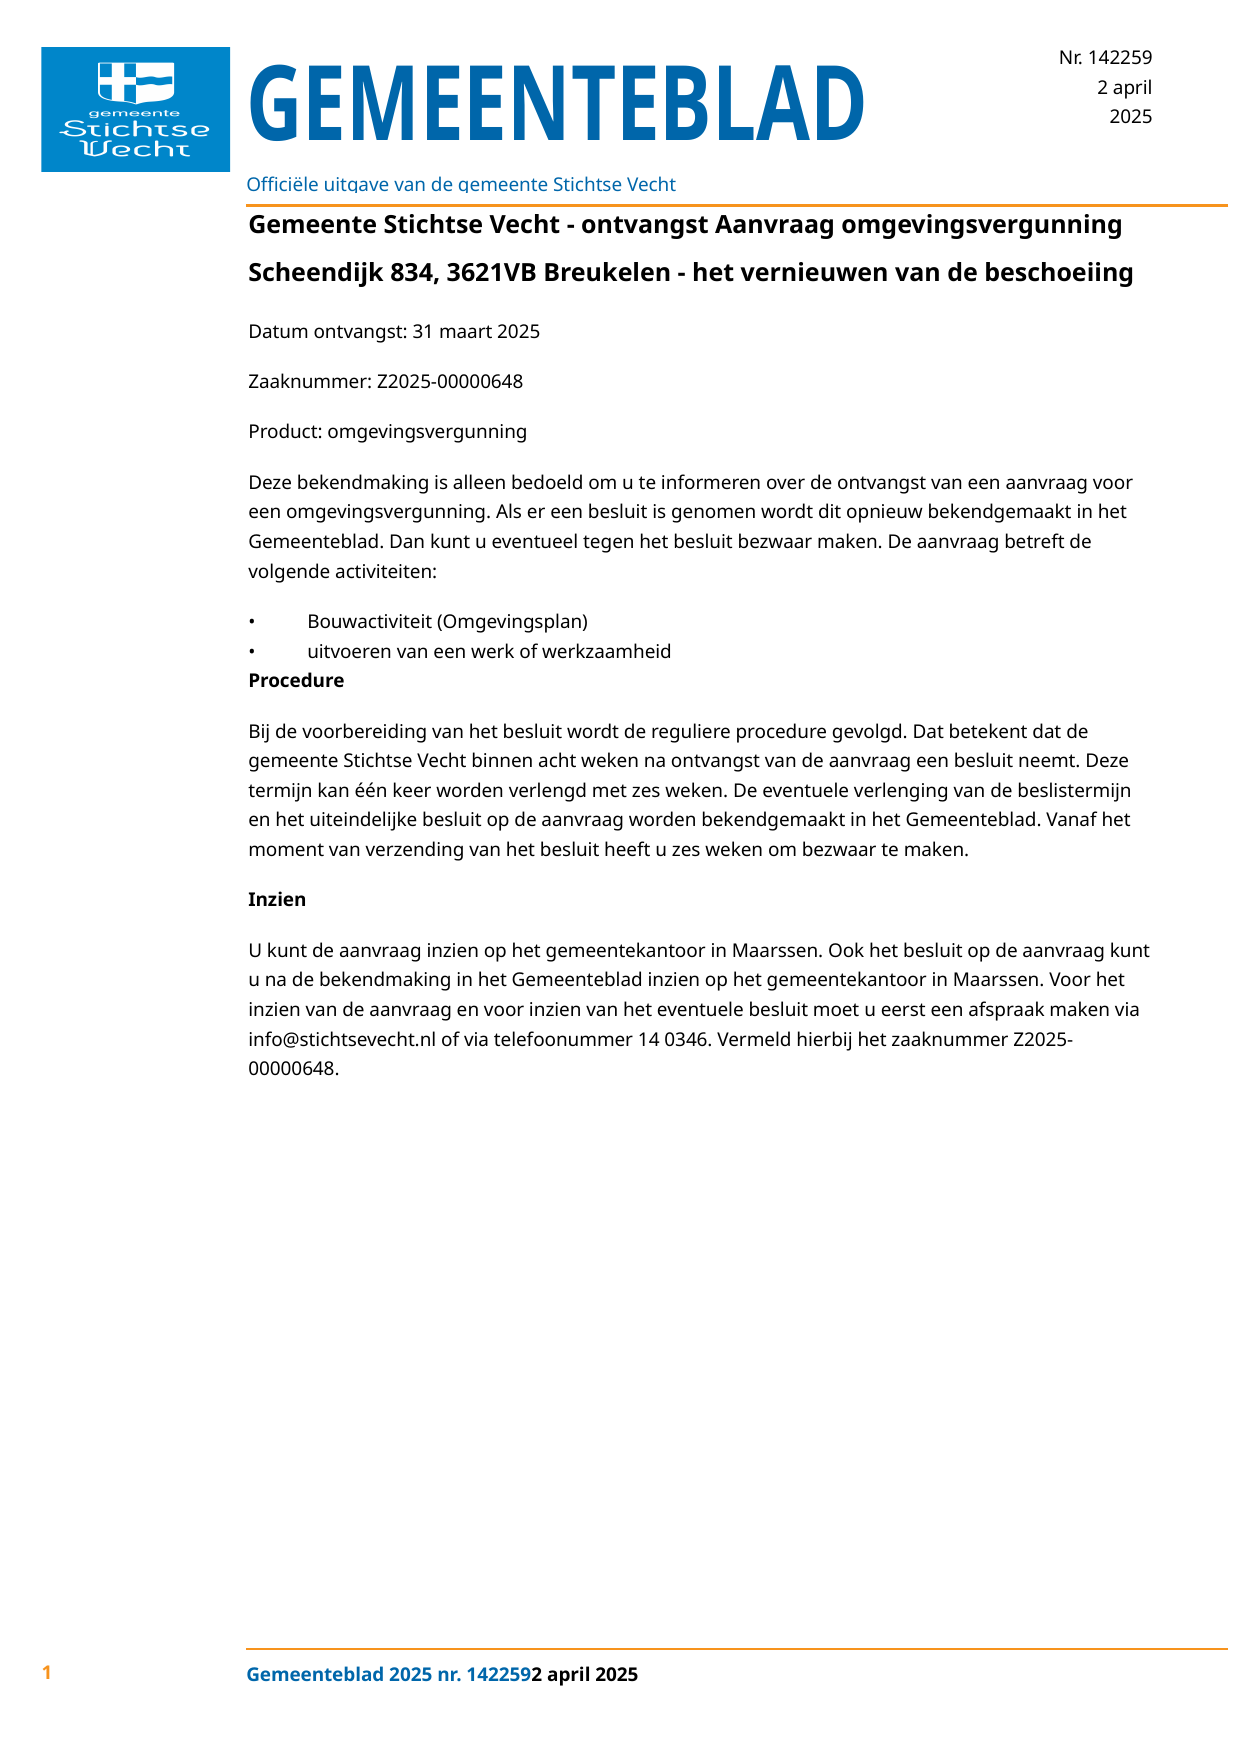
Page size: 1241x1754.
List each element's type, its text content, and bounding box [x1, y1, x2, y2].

text Bij de voorbereiding van het besluit wordt de reguliere procedure gevolgd. Dat betekent dat de gemeente Stichtse Vecht binnen acht weken na ontvangst van de aanvraag een besluit neemt. Deze termijn kan één keer worden verlengd met zes weken. De eventuele verlenging van de beslistermijn en het uiteindelijke besluit op de aanvraag worden bekendgemaakt in het Gemeenteblad. Vanaf het moment van verzending van het besluit heeft u zes weken om bezwaar te maken. [248, 718, 1152, 862]
list uitvoeren van een werk of werkzaamheid [248, 638, 1152, 664]
picture [99, 63, 135, 101]
list Bouwactiviteit (Omgevingsplan) [248, 608, 1152, 634]
text Datum ontvangst: 31 maart 2025 [248, 318, 1152, 344]
text U kunt de aanvraag inzien op het gemeentekantoor in Maarssen. Ook het besluit op de aanvraag kunt u na de bekendmaking in het Gemeenteblad inzien op het gemeentekantoor in Maarssen. Voor het inzien van de aanvraag en voor inzien van het eventuele besluit moet u eerst een afspraak maken via info@stichtsevecht.nl of via telefoonummer 14 0346. Vermeld hierbij het zaaknummer Z2025-00000648. [248, 937, 1152, 1081]
text Zaaknummer: Z2025-00000648 [248, 368, 1152, 394]
text Deze bekendmaking is alleen bedoeld om u te informeren over de ontvangst van een aanvraag voor een omgevingsvergunning. Als er een besluit is genomen wordt dit opnieuw bekendgemaakt in het Gemeenteblad. Dan kunt u eventueel tegen het besluit bezwaar maken. De aanvraag betreft de volgende activiteiten: [248, 469, 1152, 584]
text Procedure [248, 667, 1152, 693]
text Inzien [248, 887, 1152, 912]
text Product: omgevingsvergunning [248, 419, 1152, 444]
picture [137, 63, 174, 103]
text Gemeente Stichtse Vecht - ontvangst Aanvraag omgevingsvergunning Scheendijk 834, 3621VB Breukelen - het vernieuwen van de beschoeiing [248, 207, 1152, 288]
